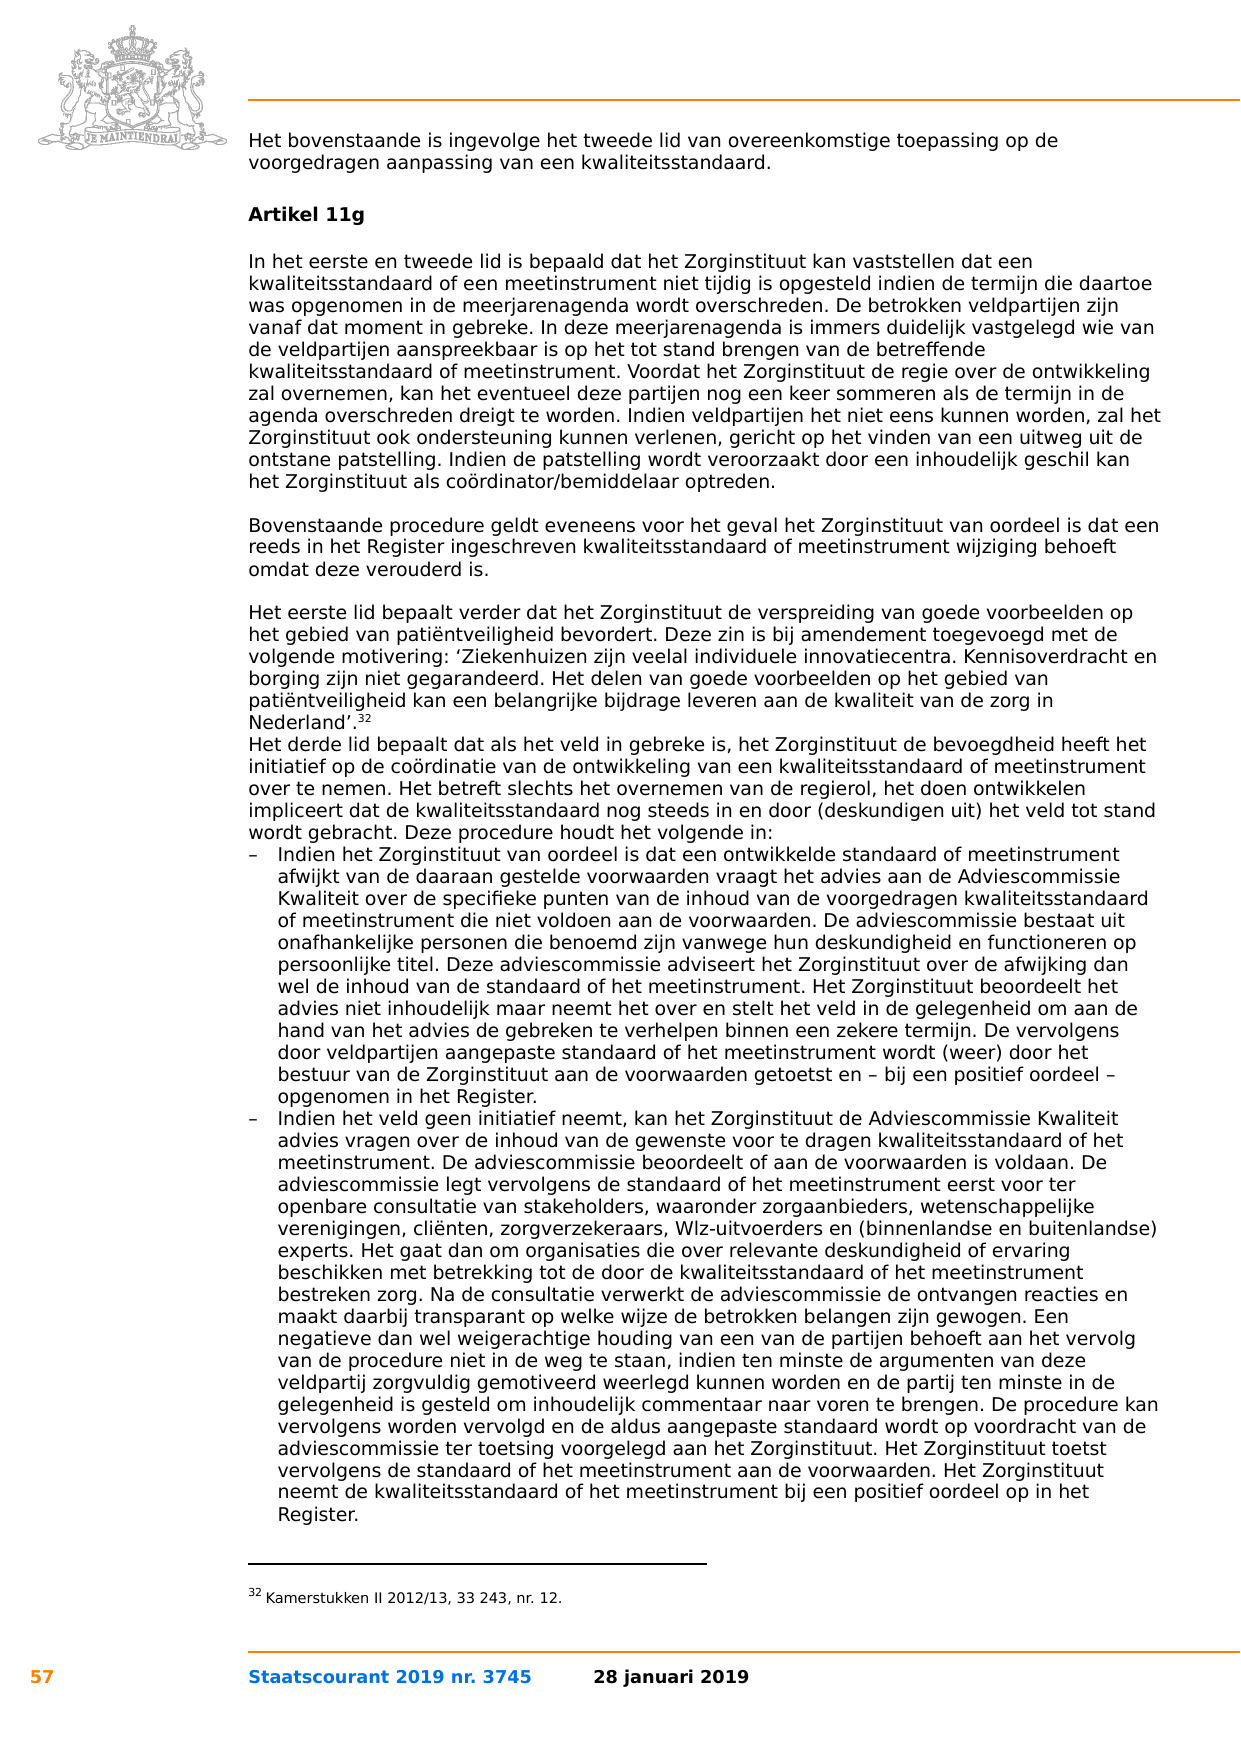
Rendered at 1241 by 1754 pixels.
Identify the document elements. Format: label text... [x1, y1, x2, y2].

text Bovenstaande procedure geldt eveneens voor het geval het Zorginstituut van oordeel is dat een reeds in het Register ingeschreven kwaliteitsstandaard of meetinstrument wijziging behoeft omdat deze verouderd is. [248, 514, 1163, 580]
text Het bovenstaande is ingevolge het tweede lid van overeenkomstige toepassing op de voorgedragen aanpassing van een kwaliteitsstandaard. [248, 130, 1163, 174]
text – Indien het veld geen initiatief neemt, kan het Zorginstituut de Adviescommissie Kwaliteit advies vragen over de inhoud van de gewenste voor te dragen kwaliteitsstandaard of het meetinstrument. De adviescommissie beoordeelt of aan de voorwaarden is voldaan. De adviescommissie legt vervolgens de standaard of het meetinstrument eerst voor ter openbare consultatie van stakeholders, waaronder zorgaanbieders, wetenschappelijke verenigingen, cliënten, zorgverzekeraars, Wlz-uitvoerders en (binnenlandse en buitenlandse) experts. Het gaat dan om organisaties die over relevante deskundigheid of ervaring beschikken met betrekking tot de door de kwaliteitsstandaard of het meetinstrument bestreken zorg. Na de consultatie verwerkt de adviescommissie de ontvangen reacties en maakt daarbij transparant op welke wijze de betrokken belangen zijn gewogen. Een negatieve dan wel weigerachtige houding van een van de partijen behoeft aan het vervolg van de procedure niet in de weg te staan, indien ten minste de argumenten van deze veldpartij zorgvuldig gemotiveerd weerlegd kunnen worden en de partij ten minste in de gelegenheid is gesteld om inhoudelijk commentaar naar voren te brengen. De procedure kan vervolgens worden vervolgd en de aldus aangepaste standaard wordt op voordracht van de adviescommissie ter toetsing voorgelegd aan het Zorginstituut. Het Zorginstituut toetst vervolgens de standaard of het meetinstrument aan de voorwaarden. Het Zorginstituut neemt de kwaliteitsstandaard of het meetinstrument bij een positief oordeel op in het Register. [248, 1108, 1163, 1525]
picture [38, 25, 227, 150]
text – Indien het Zorginstituut van oordeel is dat een ontwikkelde standaard of meetinstrument afwijkt van de daaraan gestelde voorwaarden vraagt het advies aan de Adviescommissie Kwaliteit over de specifieke punten van de inhoud van de voorgedragen kwaliteitsstandaard of meetinstrument die niet voldoen aan de voorwaarden. De adviescommissie bestaat uit onafhankelijke personen die benoemd zijn vanwege hun deskundigheid en functioneren op persoonlijke titel. Deze adviescommissie adviseert het Zorginstituut over de afwijking dan wel de inhoud van de standaard of het meetinstrument. Het Zorginstituut beoordeelt het advies niet inhoudelijk maar neemt het over en stelt het veld in de gelegenheid om aan de hand van het advies de gebreken te verhelpen binnen een zekere termijn. De vervolgens door veldpartijen aangepaste standaard of het meetinstrument wordt (weer) door het bestuur van de Zorginstituut aan de voorwaarden getoetst en – bij een positief oordeel – opgenomen in het Register. [248, 844, 1163, 1108]
text Kamerstukken II 2012/13, 33 243, nr. 12. [248, 1586, 1163, 1608]
text In het eerste en tweede lid is bepaald dat het Zorginstituut kan vaststellen dat een kwaliteitsstandaard of een meetinstrument niet tijdig is opgesteld indien de termijn die daartoe was opgenomen in de meerjarenagenda wordt overschreden. De betrokken veldpartijen zijn vanaf dat moment in gebreke. In deze meerjarenagenda is immers duidelijk vastgelegd wie van de veldpartijen aanspreekbaar is op het tot stand brengen van de betreffende kwaliteitsstandaard of meetinstrument. Voordat het Zorginstituut de regie over de ontwikkeling zal overnemen, kan het eventueel deze partijen nog een keer sommeren als de termijn in de agenda overschreden dreigt te worden. Indien veldpartijen het niet eens kunnen worden, zal het Zorginstituut ook ondersteuning kunnen verlenen, gericht op het vinden van een uitweg uit de ontstane patstelling. Indien de patstelling wordt veroorzaakt door een inhoudelijk geschil kan het Zorginstituut als coördinator/bemiddelaar optreden. [248, 251, 1163, 493]
text Het eerste lid bepaalt verder dat het Zorginstituut de verspreiding van goede voorbeelden op het gebied van patiëntveiligheid bevordert. Deze zin is bij amendement toegevoegd met de volgende motivering: ‘Ziekenhuizen zijn veelal individuele innovatiecentra. Kennisoverdracht en borging zijn niet gegarandeerd. Het delen van goede voorbeelden op het gebied van patiëntveiligheid kan een belangrijke bijdrage leveren aan de kwaliteit van de zorg in Nederland’. [248, 602, 1163, 734]
subtitle Artikel 11g [248, 204, 1163, 226]
text Het derde lid bepaalt dat als het veld in gebreke is, het Zorginstituut de bevoegdheid heeft het initiatief op de coördinatie van de ontwikkeling van een kwaliteitsstandaard of meetinstrument over te nemen. Het betreft slechts het overnemen van de regierol, het doen ontwikkelen impliceert dat de kwaliteitsstandaard nog steeds in en door (deskundigen uit) het veld tot stand wordt gebracht. Deze procedure houdt het volgende in: [248, 734, 1163, 844]
